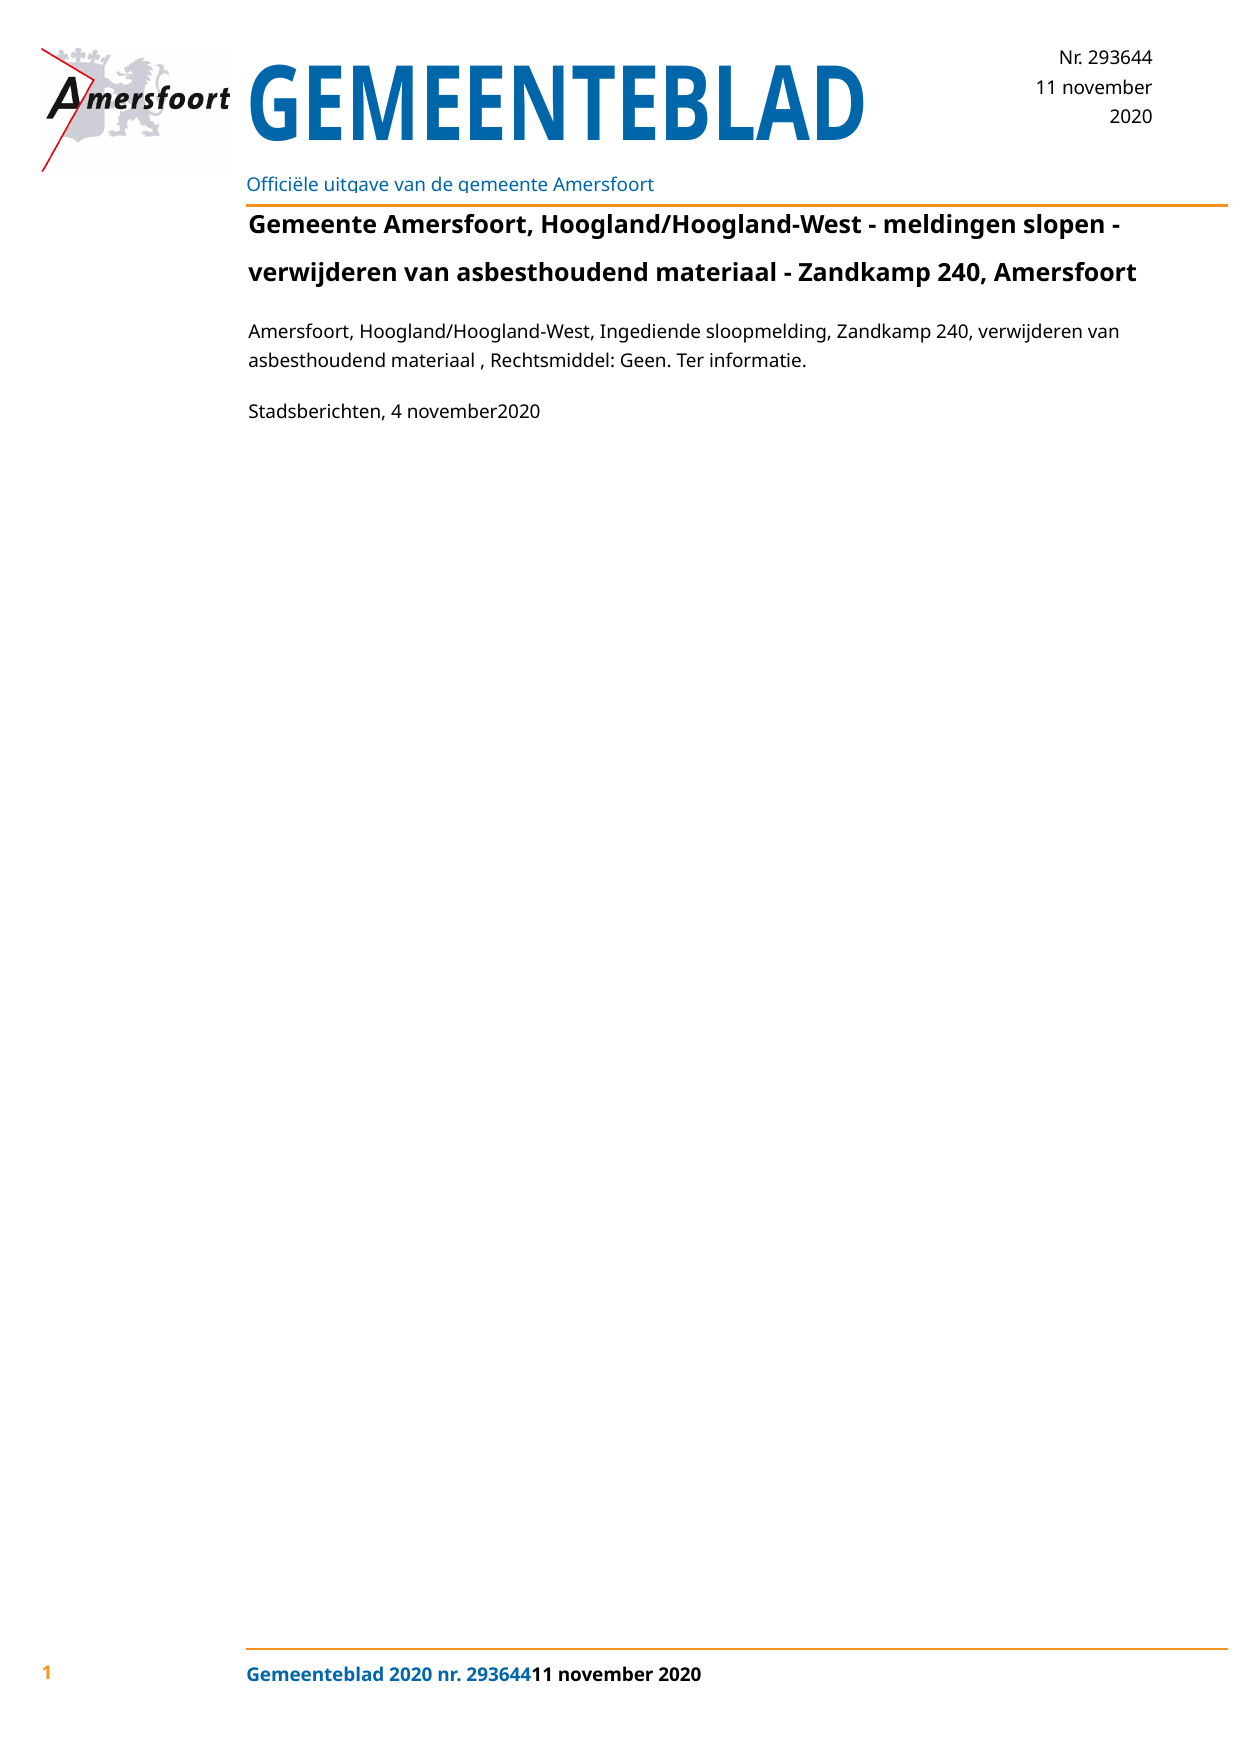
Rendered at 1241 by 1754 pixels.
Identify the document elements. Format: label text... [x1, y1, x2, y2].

text Amersfoort, Hoogland/Hoogland-West, Ingediende sloopmelding, Zandkamp 240, verwijderen van asbesthoudend materiaal , Rechtsmiddel: Geen. Ter informatie. [248, 318, 1152, 373]
text Stadsberichten, 4 november2020 [248, 398, 1152, 424]
text Gemeente Amersfoort, Hoogland/Hoogland-West - meldingen slopen - verwijderen van asbesthoudend materiaal - Zandkamp 240, Amersfoort [248, 207, 1152, 288]
picture [41, 47, 231, 172]
